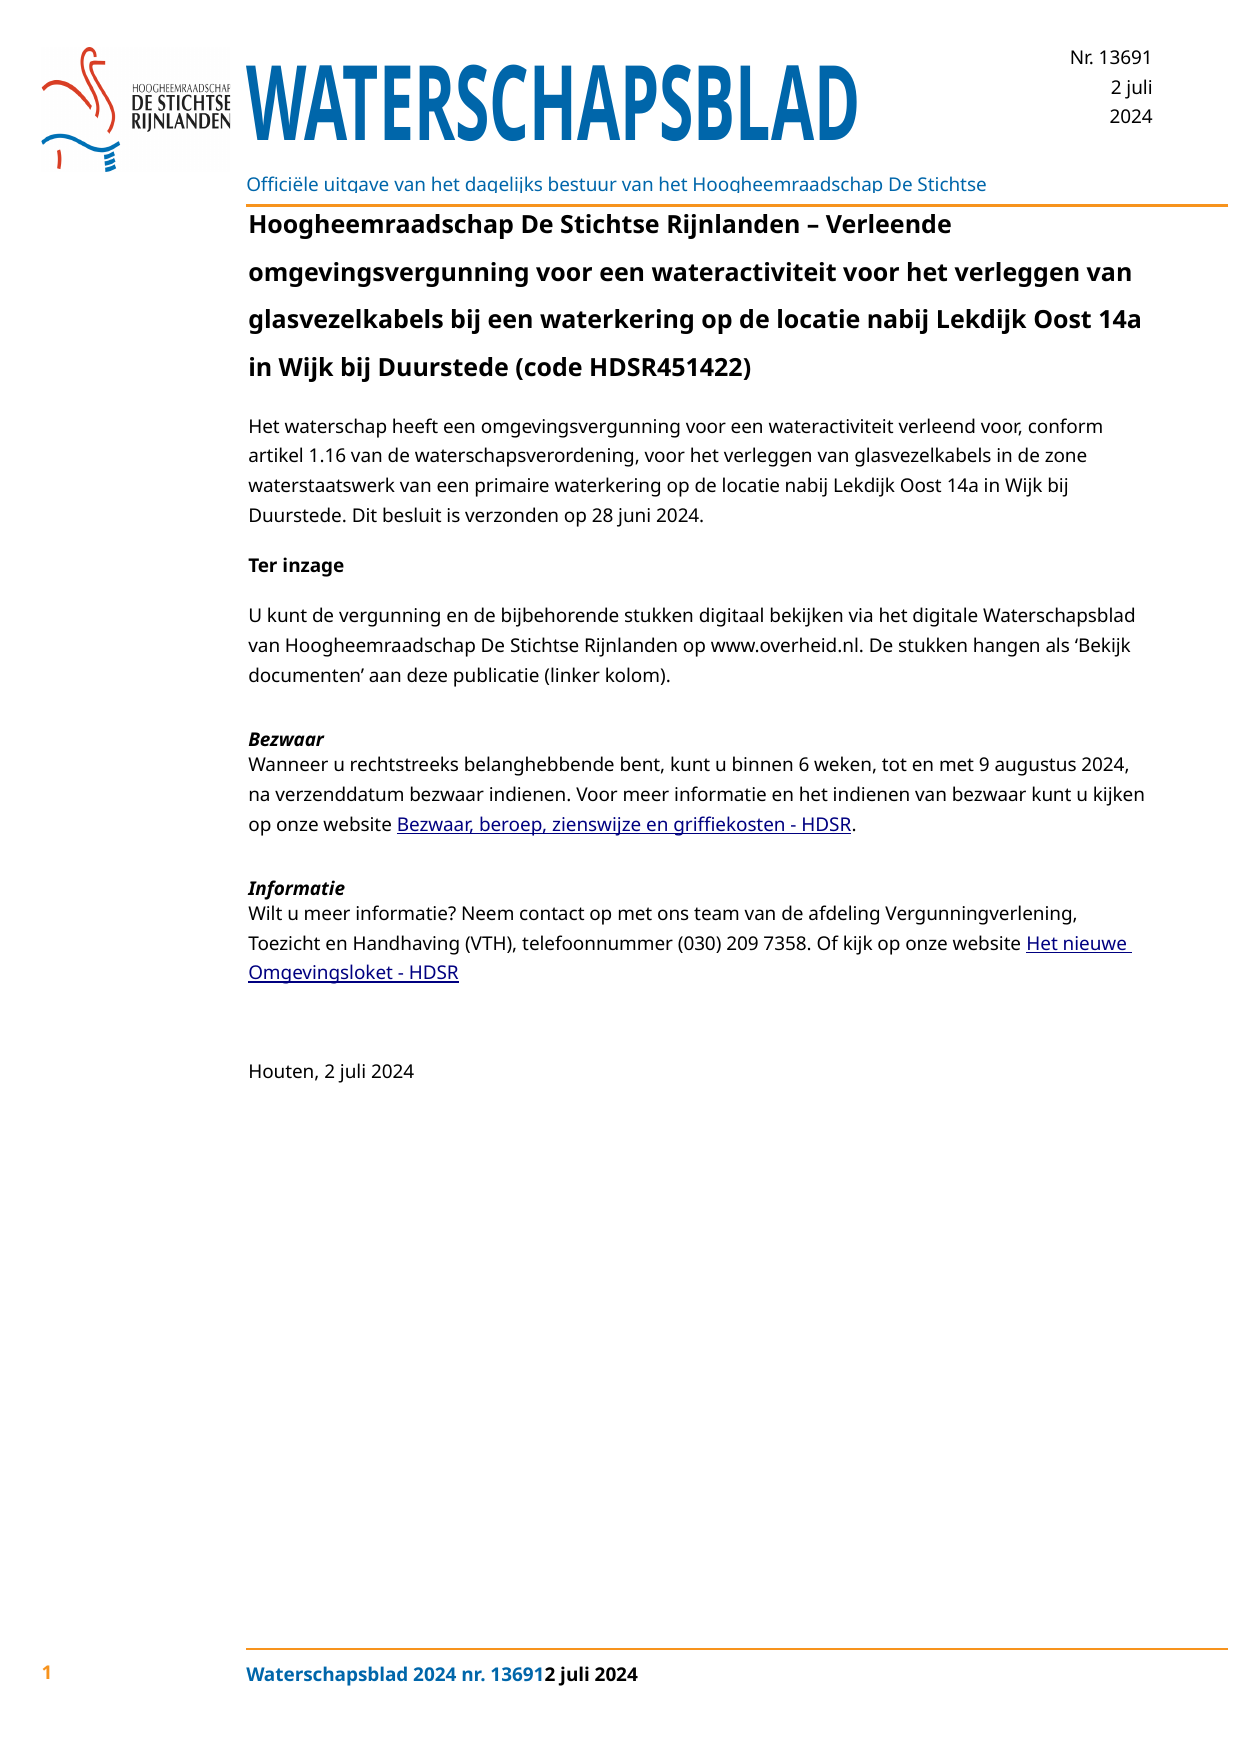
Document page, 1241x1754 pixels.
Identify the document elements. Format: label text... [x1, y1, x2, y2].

text Het waterschap heeft een omgevingsvergunning voor een wateractiviteit verleend voor, conform artikel 1.16 van de waterschapsverordening, voor het verleggen van glasvezelkabels in de zone waterstaatswerk van een primaire waterkering op de locatie nabij Lekdijk Oost 14a in Wijk bij Duurstede. Dit besluit is verzonden op 28 juni 2024. [248, 413, 1152, 528]
text Houten, 2 juli 2024 [248, 1058, 1152, 1083]
text Wanneer u rechtstreeks belanghebbende bent, kunt u binnen 6 weken, tot en met 9 augustus 2024, na verzenddatum bezwaar indienen. Voor meer informatie en het indienen van bezwaar kunt u kijken op onze website Bezwaar, beroep, zienswijze en griffiekosten - HDSR. [248, 752, 1152, 836]
text U kunt de vergunning en de bijbehorende stukken digitaal bekijken via het digitale Waterschapsblad van Hoogheemraadschap De Stichtse Rijnlanden op www.overheid.nl. De stukken hangen als ‘Bekijk documenten’ aan deze publicatie (linker kolom). [248, 603, 1152, 688]
text Ter inzage [248, 552, 1152, 578]
text Bezwaar [248, 726, 1152, 752]
picture [41, 47, 231, 172]
text Hoogheemraadschap De Stichtse Rijnlanden – Verleende omgevingsvergunning voor een wateractiviteit voor het verleggen van glasvezelkabels bij een waterkering op de locatie nabij Lekdijk Oost 14a in Wijk bij Duurstede (code HDSR451422) [248, 207, 1152, 384]
text Wilt u meer informatie? Neem contact op met ons team van de afdeling Vergunningverlening, Toezicht en Handhaving (VTH), telefoonnummer (030) 209 7358. Of kijk op onze website Het nieuwe Omgevingsloket - HDSR [248, 900, 1152, 985]
text Informatie [248, 875, 1152, 900]
